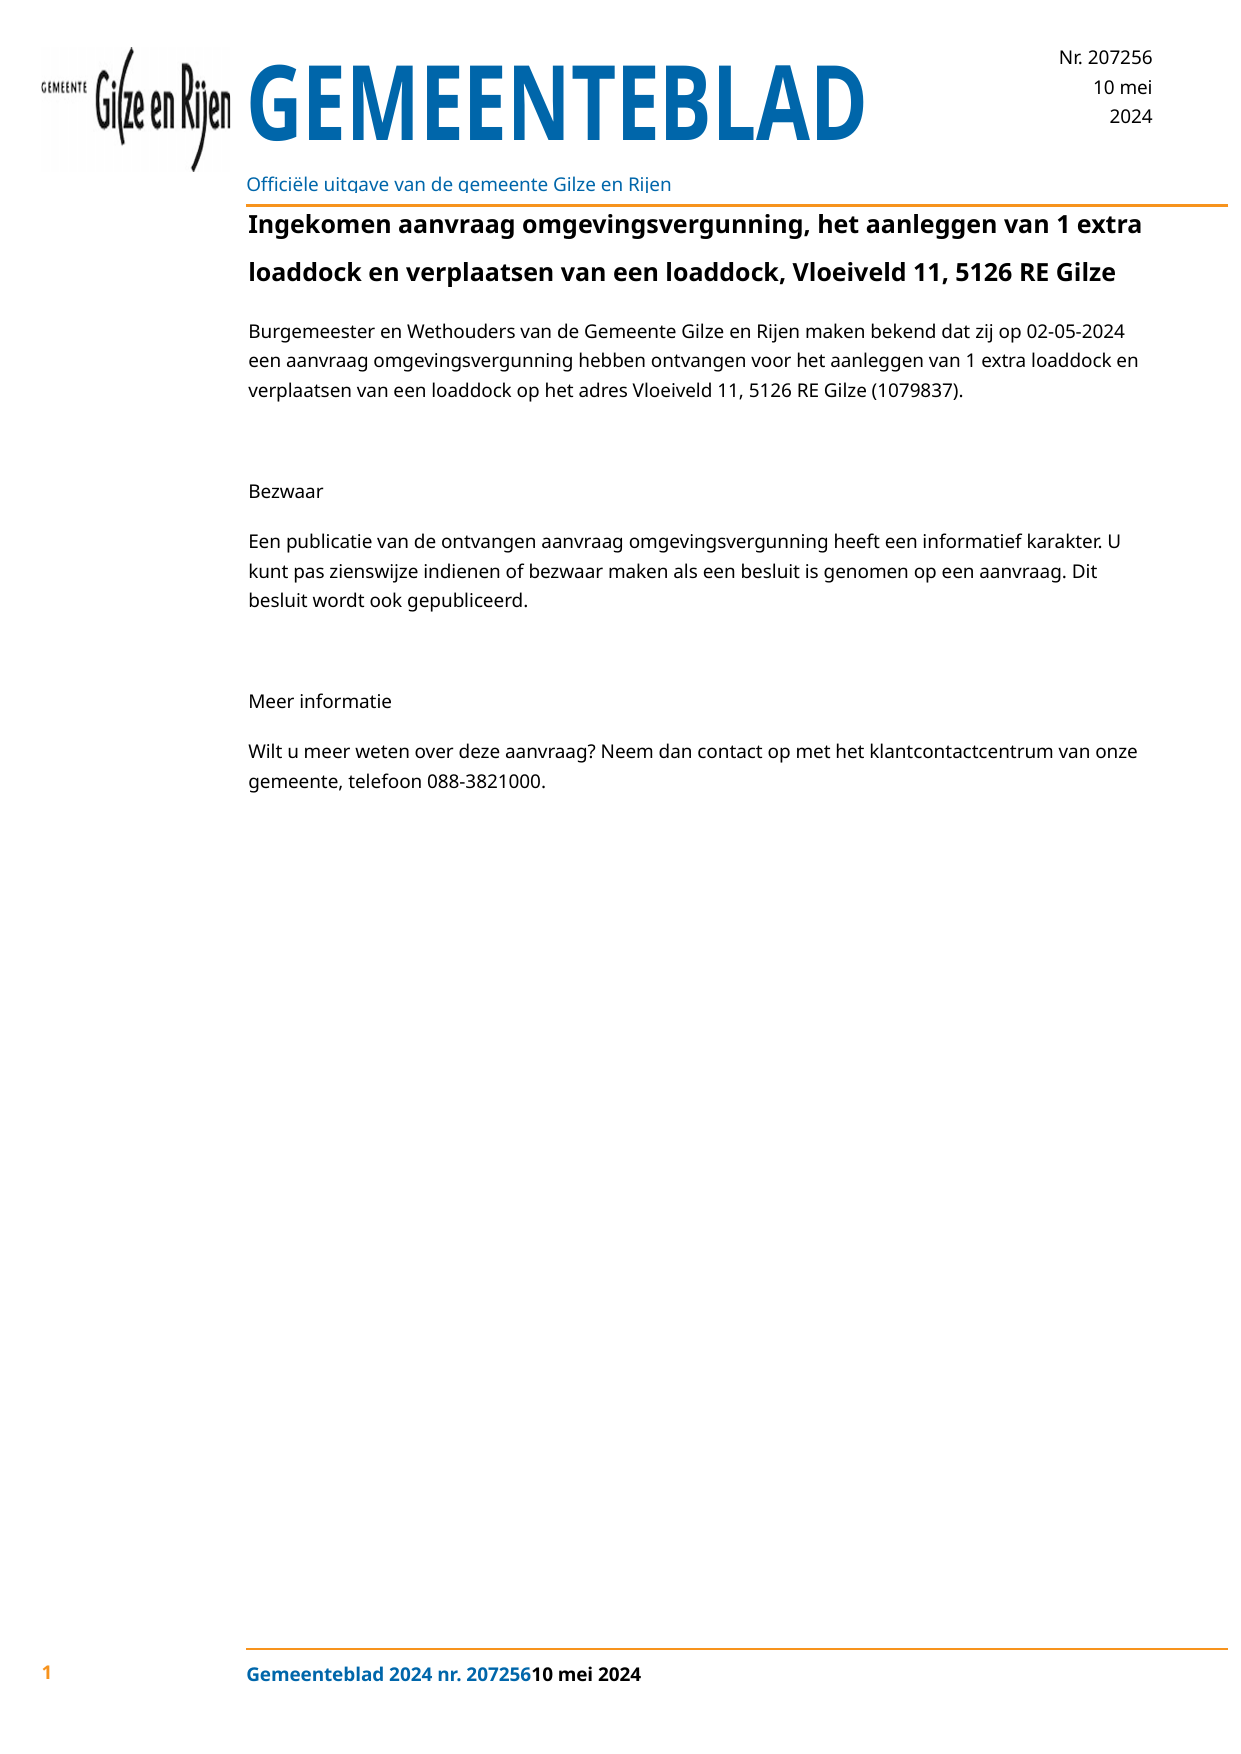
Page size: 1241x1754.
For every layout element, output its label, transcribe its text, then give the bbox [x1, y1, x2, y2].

text Ingekomen aanvraag omgevingsvergunning, het aanleggen van 1 extra loaddock en verplaatsen van een loaddock, Vloeiveld 11, 5126 RE Gilze [248, 207, 1152, 288]
text Een publicatie van de ontvangen aanvraag omgevingsvergunning heeft een informatief karakter. U kunt pas zienswijze indienen of bezwaar maken als een besluit is genomen op een aanvraag. Dit besluit wordt ook gepubliceerd. [248, 528, 1152, 613]
picture [41, 47, 231, 172]
text Meer informatie [248, 688, 1152, 714]
text Bezwaar [248, 478, 1152, 504]
text Wilt u meer weten over deze aanvraag? Neem dan contact op met het klantcontactcentrum van onze gemeente, telefoon 088-3821000. [248, 739, 1152, 794]
text Burgemeester en Wethouders van de Gemeente Gilze en Rijen maken bekend dat zij op 02-05-2024 een aanvraag omgevingsvergunning hebben ontvangen voor het aanleggen van 1 extra loaddock en verplaatsen van een loaddock op het adres Vloeiveld 11, 5126 RE Gilze (1079837). [248, 318, 1152, 403]
